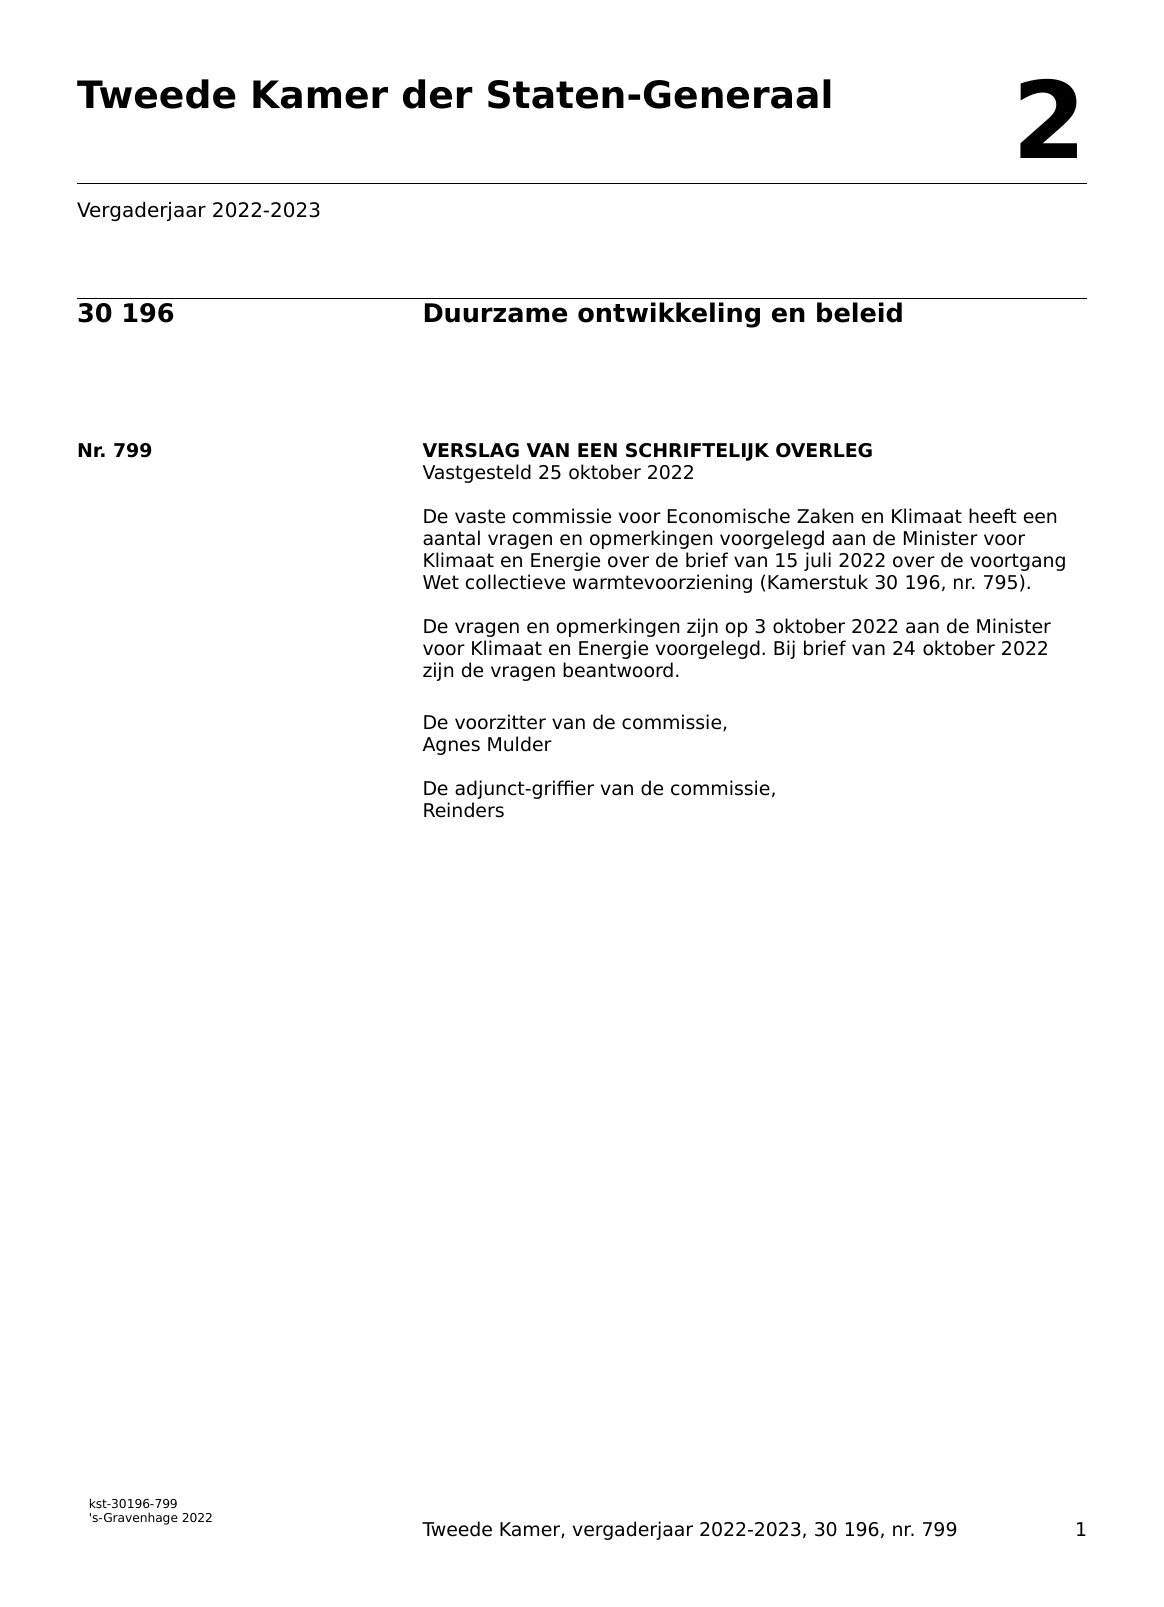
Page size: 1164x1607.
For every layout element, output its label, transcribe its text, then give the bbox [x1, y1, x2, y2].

text kst-30196-799 [88, 1497, 323, 1511]
text 's-Gravenhage 2022 [88, 1511, 323, 1525]
text De vragen en opmerkingen zijn op 3 oktober 2022 aan de Minister voor Klimaat en Energie voorgelegd. Bij brief van 24 oktober 2022 zijn de vragen beantwoord. [422, 616, 1087, 682]
text De vaste commissie voor Economische Zaken en Klimaat heeft een aantal vragen en opmerkingen voorgelegd aan de Minister voor Klimaat en Energie over de brief van 15 juli 2022 over de voortgang Wet collectieve warmtevoorziening (Kamerstuk 30 196, nr. 795). [422, 506, 1087, 594]
text Vastgesteld 25 oktober 2022 [422, 462, 1087, 484]
table_header Tweede Kamer der Staten-Generaal [77, 59, 886, 183]
table_header 2 [886, 59, 1087, 183]
subtitle 30 196 Duurzame ontwikkeling en beleid [77, 299, 1087, 329]
text De adjunct-griffier van de commissie, Reinders [422, 778, 1087, 822]
text De voorzitter van de commissie, Agnes Mulder [422, 712, 1087, 756]
table_cell Vergaderjaar 2022-2023 [77, 184, 1087, 298]
subtitle Nr. 799 VERSLAG VAN EEN SCHRIFTELIJK OVERLEG [77, 440, 1087, 462]
